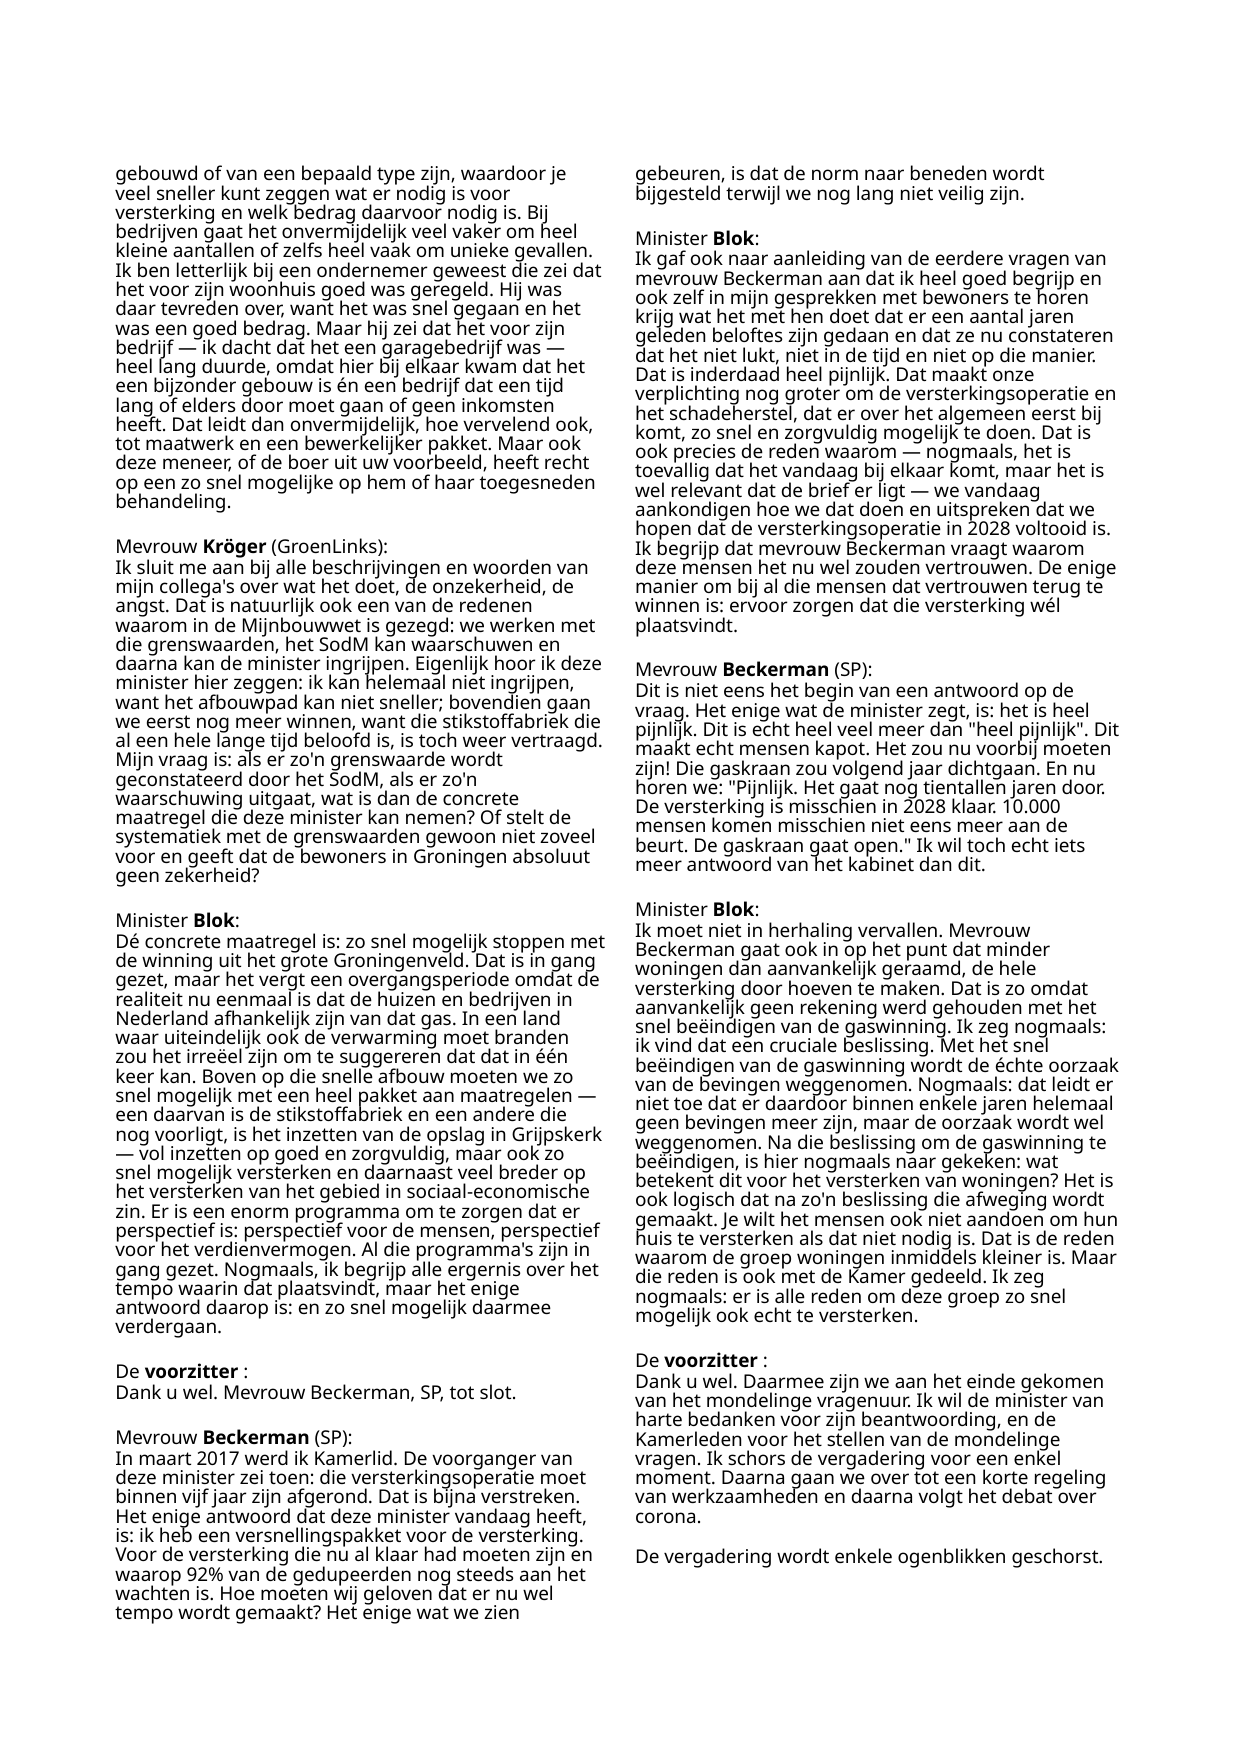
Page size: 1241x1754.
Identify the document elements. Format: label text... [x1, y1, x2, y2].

text Minister Blok: [115, 907, 605, 933]
text Dé concrete maatregel is: zo snel mogelijk stoppen met de winning uit het grote Groningenveld. Dat is in gang gezet, maar het vergt een overgangsperiode omdat de realiteit nu eenmaal is dat de huizen en bedrijven in Nederland afhankelijk zijn van dat gas. In een land waar uiteindelijk ook de verwarming moet branden zou het irreëel zijn om te suggereren dat dat in één keer kan. Boven op die snelle afbouw moeten we zo snel mogelijk met een heel pakket aan maatregelen — een daarvan is de stikstoffabriek en een andere die nog voorligt, is het inzetten van de opslag in Grijpskerk — vol inzetten op goed en zorgvuldig, maar ook zo snel mogelijk versterken en daarnaast veel breder op het versterken van het gebied in sociaal-economische zin. Er is een enorm programma om te zorgen dat er perspectief is: perspectief voor de mensen, perspectief voor het verdienvermogen. Al die programma's zijn in gang gezet. Nogmaals, ik begrijp alle ergernis over het tempo waarin dat plaatsvindt, maar het enige antwoord daarop is: en zo snel mogelijk daarmee verdergaan. [115, 933, 605, 1338]
text Ik moet niet in herhaling vervallen. Mevrouw Beckerman gaat ook in op het punt dat minder woningen dan aanvankelijk geraamd, de hele versterking door hoeven te maken. Dat is zo omdat aanvankelijk geen rekening werd gehouden met het snel beëindigen van de gaswinning. Ik zeg nogmaals: ik vind dat een cruciale beslissing. Met het snel beëindigen van de gaswinning wordt de échte oorzaak van de bevingen weggenomen. Nogmaals: dat leidt er niet toe dat er daardoor binnen enkele jaren helemaal geen bevingen meer zijn, maar de oorzaak wordt wel weggenomen. Na die beslissing om de gaswinning te beëindigen, is hier nogmaals naar gekeken: wat betekent dit voor het versterken van woningen? Het is ook logisch dat na zo'n beslissing die afweging wordt gemaakt. Je wilt het mensen ook niet aandoen om hun huis te versterken als dat niet nodig is. Dat is de reden waarom de groep woningen inmiddels kleiner is. Maar die reden is ook met de Kamer gedeeld. Ik zeg nogmaals: er is alle reden om deze groep zo snel mogelijk ook echt te versterken. [635, 922, 1125, 1326]
text Dank u wel. Daarmee zijn we aan het einde gekomen van het mondelinge vragenuur. Ik wil de minister van harte bedanken voor zijn beantwoording, en de Kamerleden voor het stellen van de mondelinge vragen. Ik schors de vergadering voor een enkel moment. Daarna gaan we over tot een korte regeling van werkzaamheden en daarna volgt het debat over corona. [635, 1373, 1125, 1527]
text In maart 2017 werd ik Kamerlid. De voorganger van deze minister zei toen: die versterkingsoperatie moet binnen vijf jaar zijn afgerond. Dat is bijna verstreken. Het enige antwoord dat deze minister vandaag heeft, is: ik heb een versnellingspakket voor de versterking. Voor de versterking die nu al klaar had moeten zijn en waarop 92% van de gedupeerden nog steeds aan het wachten is. Hoe moeten wij geloven dat er nu wel tempo wordt gemaakt? Het enige wat we zien [115, 1450, 605, 1623]
text Ik gaf ook naar aanleiding van de eerdere vragen van mevrouw Beckerman aan dat ik heel goed begrijp en ook zelf in mijn gesprekken met bewoners te horen krijg wat het met hen doet dat er een aantal jaren geleden beloftes zijn gedaan en dat ze nu constateren dat het niet lukt, niet in de tijd en niet op die manier. Dat is inderdaad heel pijnlijk. Dat maakt onze verplichting nog groter om de versterkingsoperatie en het schadeherstel, dat er over het algemeen eerst bij komt, zo snel en zorgvuldig mogelijk te doen. Dat is ook precies de reden waarom — nogmaals, het is toevallig dat het vandaag bij elkaar komt, maar het is wel relevant dat de brief er ligt — we vandaag aankondigen hoe we dat doen en uitspreken dat we hopen dat de versterkingsoperatie in 2028 voltooid is. Ik begrijp dat mevrouw Beckerman vraagt waarom deze mensen het nu wel zouden vertrouwen. De enige manier om bij al die mensen dat vertrouwen terug te winnen is: ervoor zorgen dat die versterking wél plaatsvindt. [635, 250, 1125, 636]
text De voorzitter : [635, 1347, 1125, 1373]
text De voorzitter : [115, 1358, 605, 1384]
text Mevrouw Kröger (GroenLinks): [115, 533, 605, 559]
text Dank u wel. Mevrouw Beckerman, SP, tot slot. [115, 1384, 605, 1403]
text Minister Blok: [635, 225, 1125, 250]
text Ik sluit me aan bij alle beschrijvingen en woorden van mijn collega's over wat het doet, de onzekerheid, de angst. Dat is natuurlijk ook een van de redenen waarom in de Mijnbouwwet is gezegd: we werken met die grenswaarden, het SodM kan waarschuwen en daarna kan de minister ingrijpen. Eigenlijk hoor ik deze minister hier zeggen: ik kan helemaal niet ingrijpen, want het afbouwpad kan niet sneller; bovendien gaan we eerst nog meer winnen, want die stikstoffabriek die al een hele lange tijd beloofd is, is toch weer vertraagd. Mijn vraag is: als er zo'n grenswaarde wordt geconstateerd door het SodM, als er zo'n waarschuwing uitgaat, wat is dan de concrete maatregel die deze minister kan nemen? Of stelt de systematiek met de grenswaarden gewoon niet zoveel voor en geeft dat de bewoners in Groningen absoluut geen zekerheid? [115, 559, 605, 886]
text De vergadering wordt enkele ogenblikken geschorst. [635, 1548, 1125, 1567]
text Dit is niet eens het begin van een antwoord op de vraag. Het enige wat de minister zegt, is: het is heel pijnlijk. Dit is echt heel veel meer dan "heel pijnlijk". Dit maakt echt mensen kapot. Het zou nu voorbij moeten zijn! Die gaskraan zou volgend jaar dichtgaan. En nu horen we: "Pijnlijk. Het gaat nog tientallen jaren door. De versterking is misschien in 2028 klaar. 10.000 mensen komen misschien niet eens meer aan de beurt. De gaskraan gaat open." Ik wil toch echt iets meer antwoord van het kabinet dan dit. [635, 682, 1125, 875]
text gebouwd of van een bepaald type zijn, waardoor je veel sneller kunt zeggen wat er nodig is voor versterking en welk bedrag daarvoor nodig is. Bij bedrijven gaat het onvermijdelijk veel vaker om heel kleine aantallen of zelfs heel vaak om unieke gevallen. Ik ben letterlijk bij een ondernemer geweest die zei dat het voor zijn woonhuis goed was geregeld. Hij was daar tevreden over, want het was snel gegaan en het was een goed bedrag. Maar hij zei dat het voor zijn bedrijf — ik dacht dat het een garagebedrijf was — heel lang duurde, omdat hier bij elkaar kwam dat het een bijzonder gebouw is én een bedrijf dat een tijd lang of elders door moet gaan of geen inkomsten heeft. Dat leidt dan onvermijdelijk, hoe vervelend ook, tot maatwerk en een bewerkelijker pakket. Maar ook deze meneer, of de boer uit uw voorbeeld, heeft recht op een zo snel mogelijke op hem of haar toegesneden behandeling. [115, 165, 605, 512]
text gebeuren, is dat de norm naar beneden wordt bijgesteld terwijl we nog lang niet veilig zijn. [635, 165, 1125, 204]
text Mevrouw Beckerman (SP): [115, 1424, 605, 1450]
text Mevrouw Beckerman (SP): [635, 657, 1125, 682]
text Minister Blok: [635, 896, 1125, 922]
